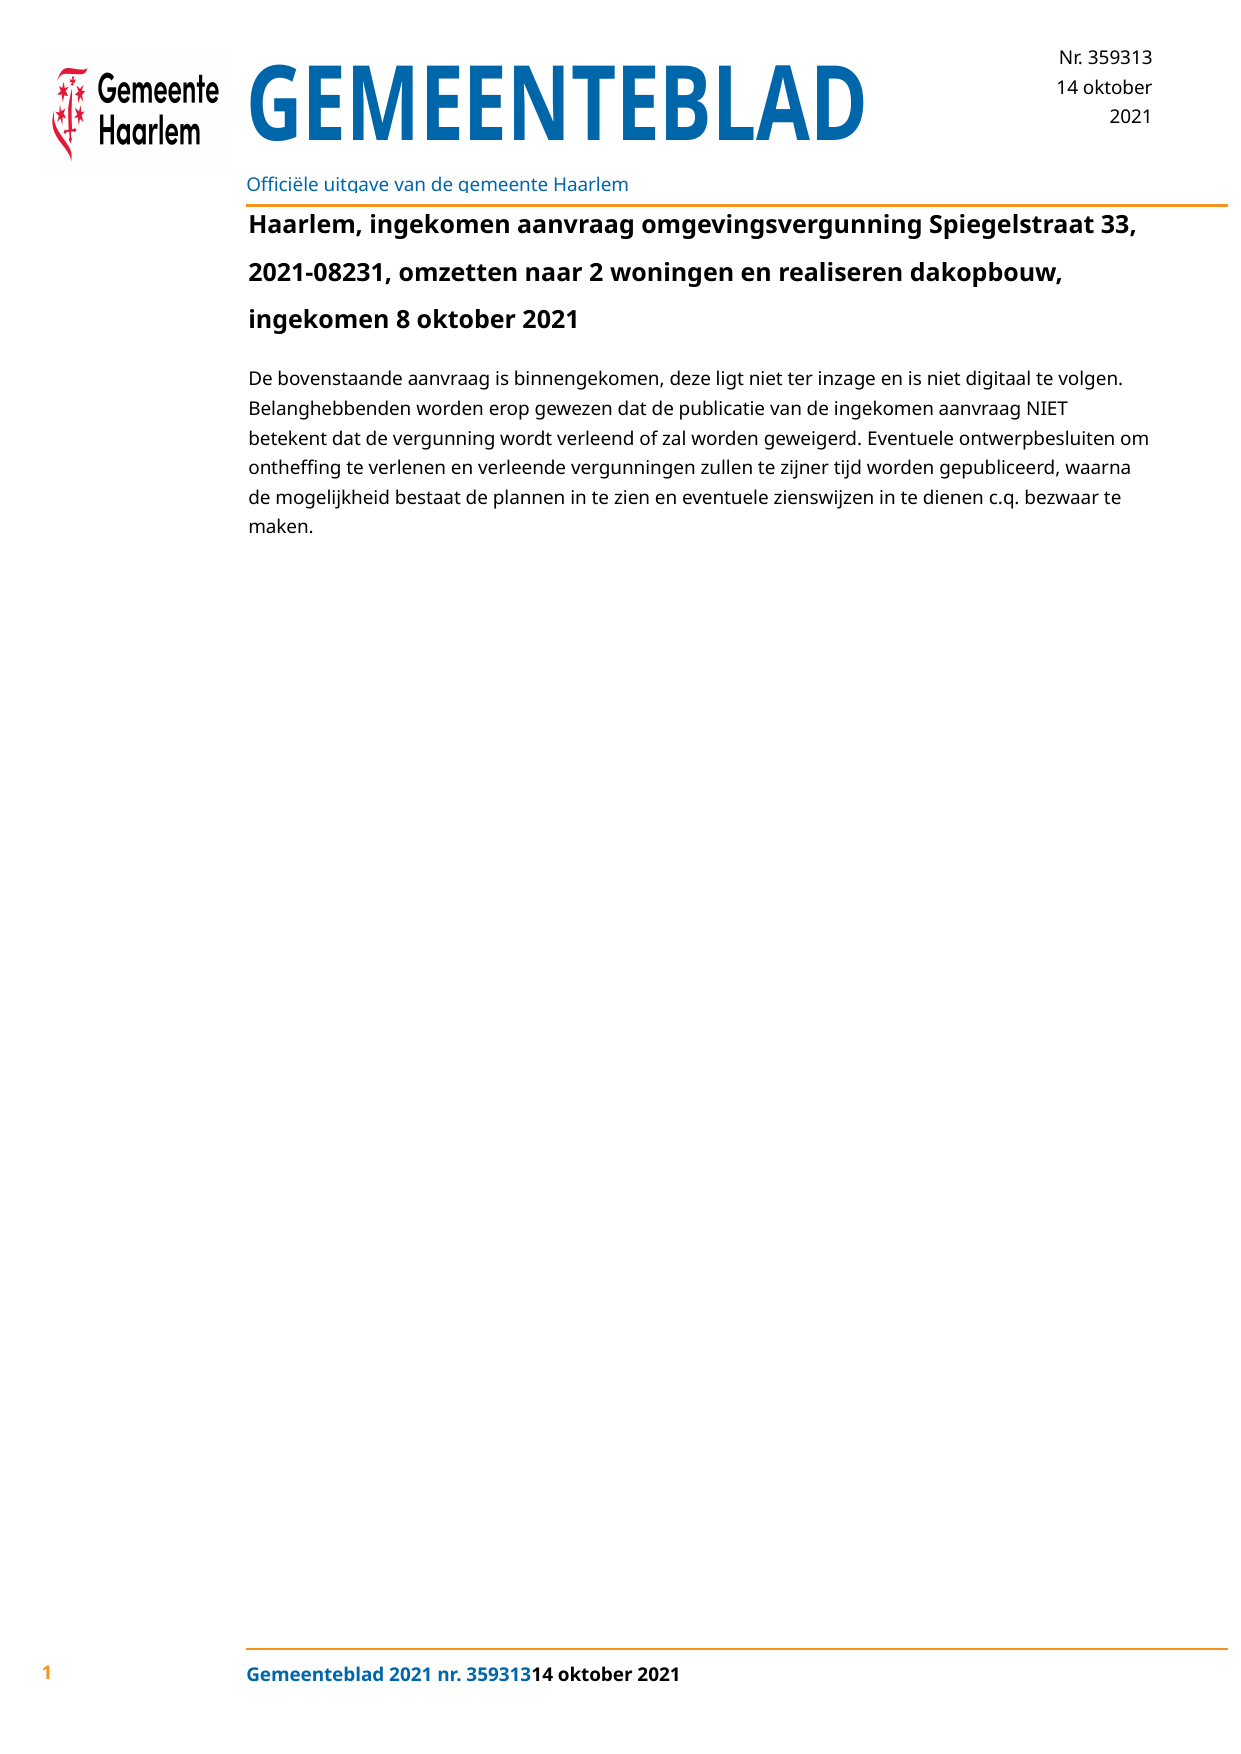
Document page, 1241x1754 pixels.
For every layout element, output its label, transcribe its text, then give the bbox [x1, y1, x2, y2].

picture [41, 47, 231, 172]
text Haarlem, ingekomen aanvraag omgevingsvergunning Spiegelstraat 33, 2021-08231, omzetten naar 2 woningen en realiseren dakopbouw, ingekomen 8 oktober 2021 [248, 207, 1152, 336]
text De bovenstaande aanvraag is binnengekomen, deze ligt niet ter inzage en is niet digitaal te volgen. Belanghebbenden worden erop gewezen dat de publicatie van de ingekomen aanvraag NIET betekent dat de vergunning wordt verleend of zal worden geweigerd. Eventuele ontwerpbesluiten om ontheffing te verlenen en verleende vergunningen zullen te zijner tijd worden gepubliceerd, waarna de mogelijkheid bestaat de plannen in te zien en eventuele zienswijzen in te dienen c.q. bezwaar te maken. [248, 366, 1152, 539]
